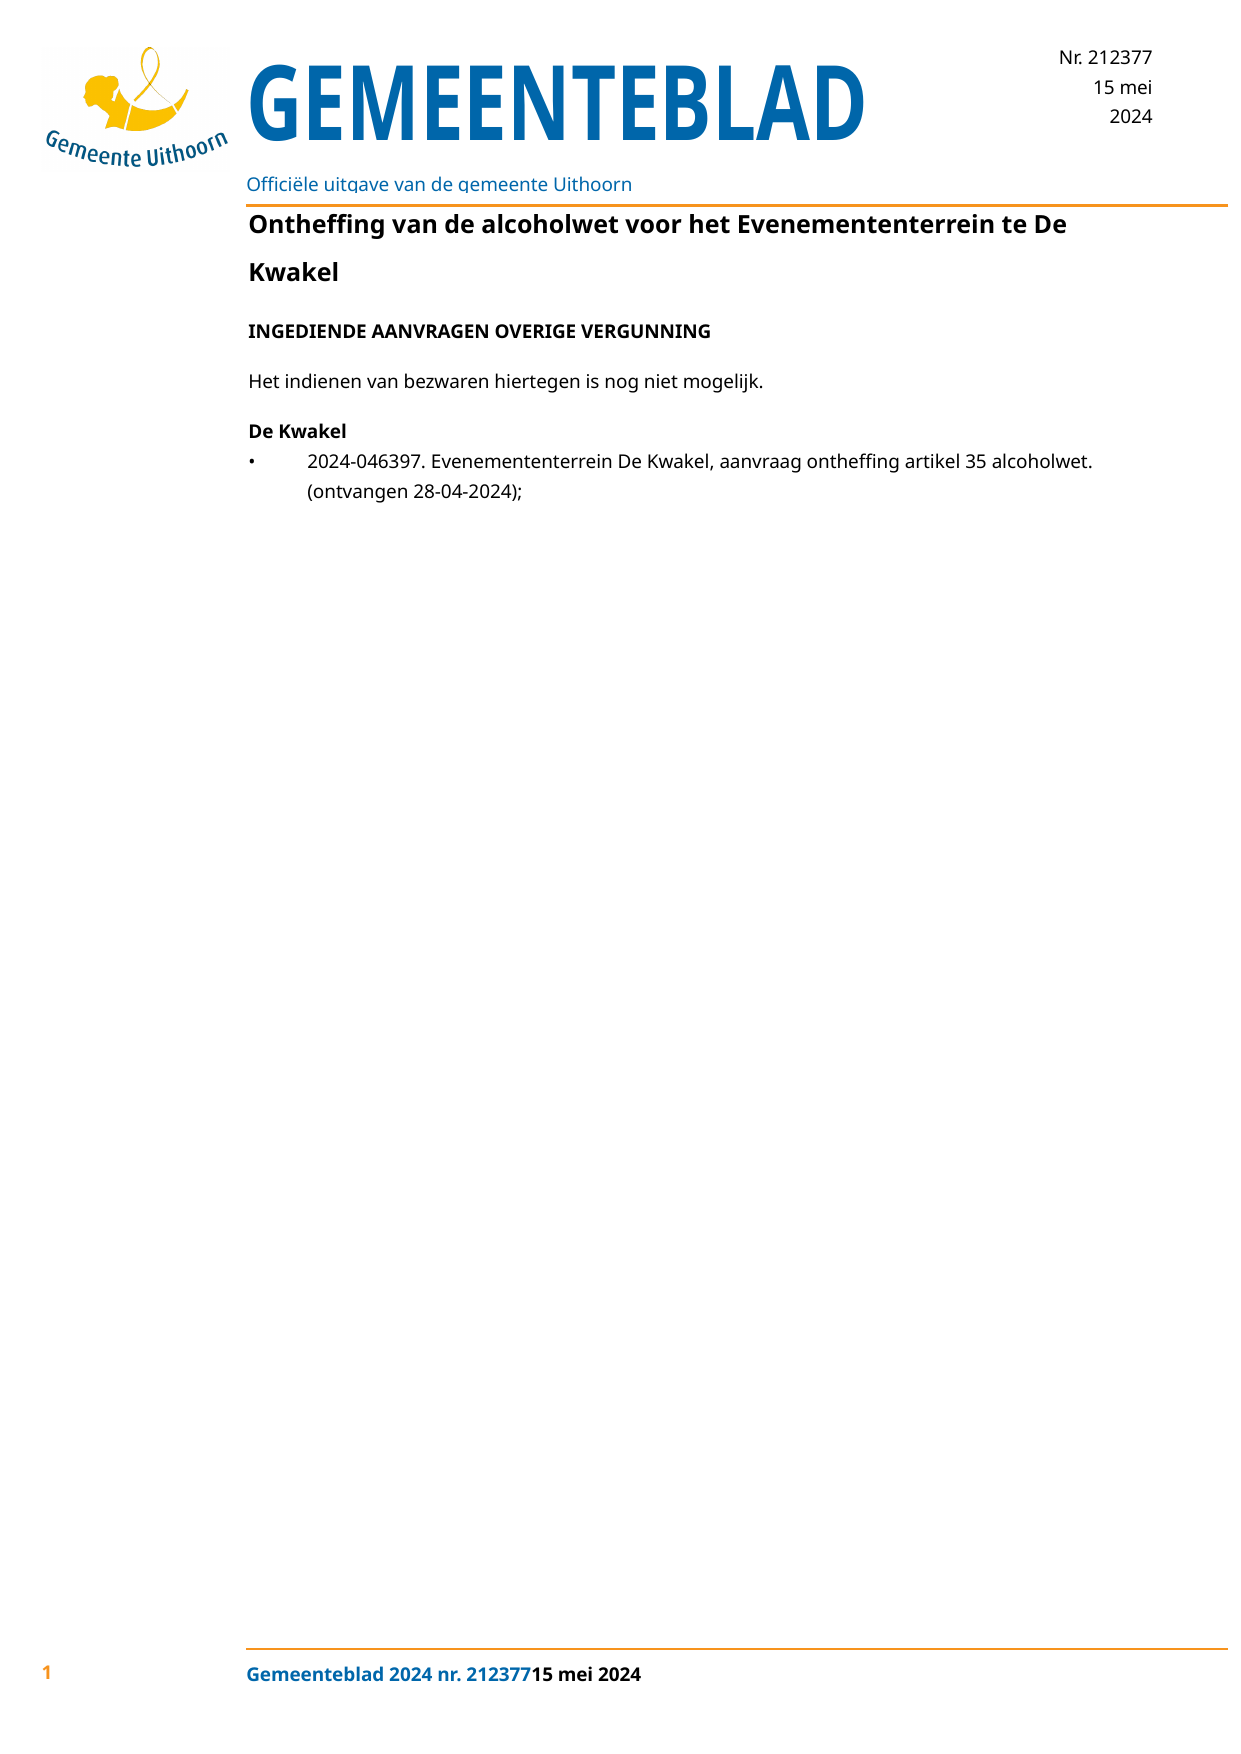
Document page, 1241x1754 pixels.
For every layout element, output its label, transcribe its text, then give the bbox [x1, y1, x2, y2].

list 2024-046397. Evenemententerrein De Kwakel, aanvraag ontheffing artikel 35 alcoholwet. (ontvangen 28-04-2024); [248, 448, 1152, 504]
picture [41, 47, 231, 172]
text Ontheffing van de alcoholwet voor het Evenemententerrein te De Kwakel [248, 207, 1152, 288]
text De Kwakel [248, 419, 1152, 444]
text INGEDIENDE AANVRAGEN OVERIGE VERGUNNING [248, 318, 1152, 344]
text Het indienen van bezwaren hiertegen is nog niet mogelijk. [248, 368, 1152, 394]
